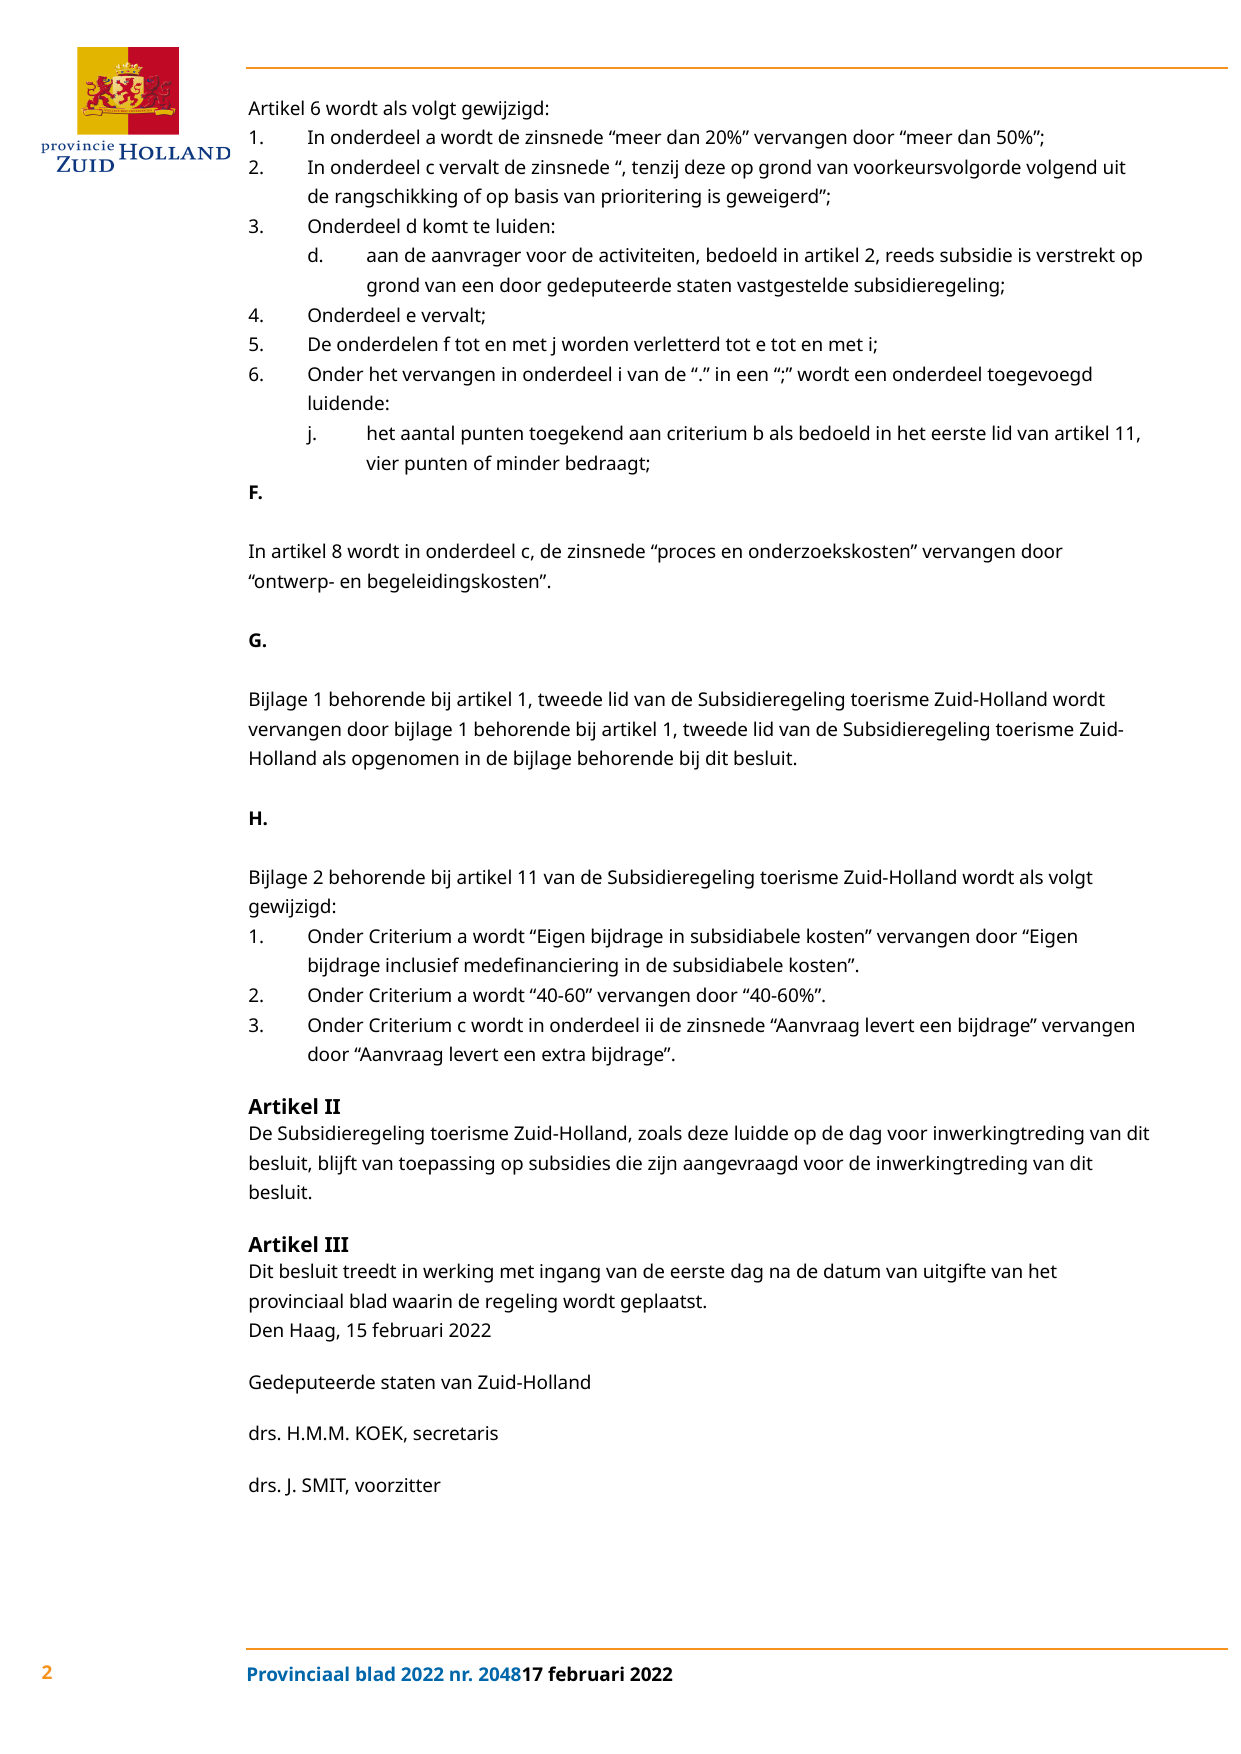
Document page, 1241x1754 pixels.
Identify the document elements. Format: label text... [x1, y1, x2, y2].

text In artikel 8 wordt in onderdeel c, de zinsnede “proces en onderzoekskosten” vervangen door “ontwerp- en begeleidingskosten”. [248, 538, 1152, 594]
text H. [248, 805, 1152, 831]
list In onderdeel c vervalt de zinsnede “, tenzij deze op grond van voorkeursvolgorde volgend uit de rangschikking of op basis van prioritering is geweigerd”; [248, 154, 1152, 209]
list De onderdelen f tot en met j worden verletterd tot e tot en met i; [248, 331, 1152, 357]
text Dit besluit treedt in werking met ingang van de eerste dag na de datum van uitgifte van het provinciaal blad waarin de regeling wordt geplaatst. [248, 1258, 1152, 1314]
text Bijlage 1 behorende bij artikel 1, tweede lid van de Subsidieregeling toerisme Zuid-Holland wordt vervangen door bijlage 1 behorende bij artikel 1, tweede lid van de Subsidieregeling toerisme Zuid-Holland als opgenomen in de bijlage behorende bij dit besluit. [248, 686, 1152, 771]
text Gedeputeerde staten van Zuid-Holland [248, 1369, 1152, 1395]
text Artikel II [248, 1092, 1152, 1120]
list Onder Criterium a wordt “Eigen bijdrage in subsidiabele kosten” vervangen door “Eigen bijdrage inclusief medefinanciering in de subsidiabele kosten”. [248, 923, 1152, 978]
text drs. J. SMIT, voorzitter [248, 1472, 1152, 1498]
text F. [248, 479, 1152, 505]
list In onderdeel a wordt de zinsnede “meer dan 20%” vervangen door “meer dan 50%”; [248, 124, 1152, 150]
list het aantal punten toegekend aan criterium b als bedoeld in het eerste lid van artikel 11, vier punten of minder bedraagt; [307, 420, 1152, 476]
list Onder Criterium a wordt “40-60” vervangen door “40-60%”. [248, 982, 1152, 1008]
text G. [248, 627, 1152, 653]
text Artikel III [248, 1230, 1152, 1258]
picture [41, 47, 231, 172]
text De Subsidieregeling toerisme Zuid-Holland, zoals deze luidde op de dag voor inwerkingtreding van dit besluit, blijft van toepassing op subsidies die zijn aangevraagd voor de inwerkingtreding van dit besluit. [248, 1120, 1152, 1205]
text drs. H.M.M. KOEK, secretaris [248, 1420, 1152, 1446]
list Onderdeel e vervalt; [248, 302, 1152, 328]
list Onder het vervangen in onderdeel i van de “.” in een “;” wordt een onderdeel toegevoegd luidende: [248, 361, 1152, 416]
text Bijlage 2 behorende bij artikel 11 van de Subsidieregeling toerisme Zuid-Holland wordt als volgt gewijzigd: [248, 864, 1152, 919]
text Den Haag, 15 februari 2022 [248, 1317, 1152, 1343]
list Onderdeel d komt te luiden: [248, 213, 1152, 239]
text Artikel 6 wordt als volgt gewijzigd: [248, 95, 1152, 121]
list aan de aanvrager voor de activiteiten, bedoeld in artikel 2, reeds subsidie is verstrekt op grond van een door gedeputeerde staten vastgestelde subsidieregeling; [307, 243, 1152, 298]
list Onder Criterium c wordt in onderdeel ii de zinsnede “Aanvraag levert een bijdrage” vervangen door “Aanvraag levert een extra bijdrage”. [248, 1012, 1152, 1067]
